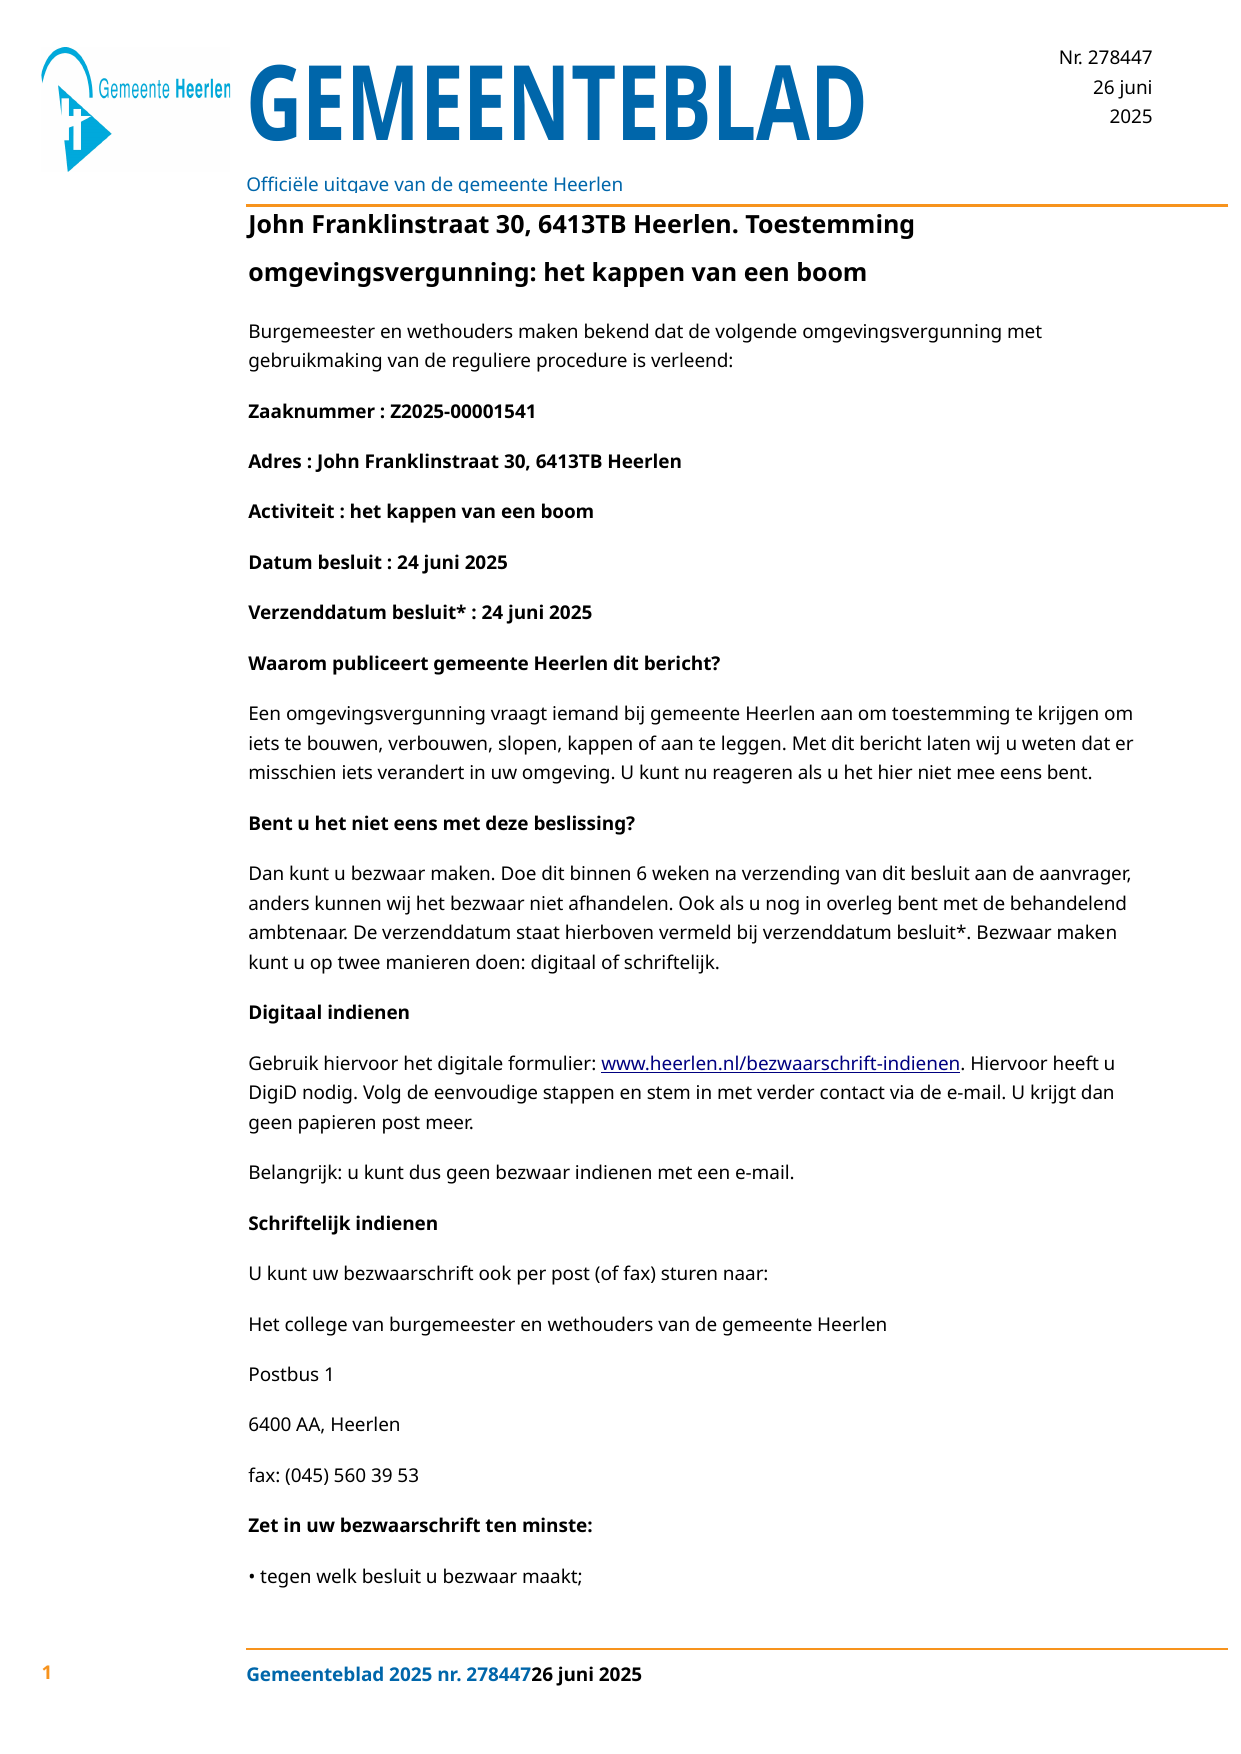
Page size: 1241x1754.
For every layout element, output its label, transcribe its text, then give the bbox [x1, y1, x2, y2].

text 6400 AA, Heerlen [248, 1412, 1152, 1437]
text Datum besluit : 24 juni 2025 [248, 549, 1152, 575]
text Waarom publiceert gemeente Heerlen dit bericht? [248, 650, 1152, 676]
text Schriftelijk indienen [248, 1210, 1152, 1236]
text • tegen welk besluit u bezwaar maakt; [248, 1563, 1152, 1589]
text Bent u het niet eens met deze beslissing? [248, 810, 1152, 836]
text Zaaknummer : Z2025-00001541 [248, 398, 1152, 424]
text Digitaal indienen [248, 999, 1152, 1025]
text U kunt uw bezwaarschrift ook per post (of fax) sturen naar: [248, 1260, 1152, 1286]
text Burgemeester en wethouders maken bekend dat de volgende omgevingsvergunning met gebruikmaking van de reguliere procedure is verleend: [248, 318, 1152, 373]
text Zet in uw bezwaarschrift ten minste: [248, 1512, 1152, 1538]
text Het college van burgemeester en wethouders van de gemeente Heerlen [248, 1311, 1152, 1337]
picture [41, 47, 59, 70]
text Belangrijk: u kunt dus geen bezwaar indienen met een e-mail. [248, 1159, 1152, 1185]
text John Franklinstraat 30, 6413TB Heerlen. Toestemming omgevingsvergunning: het kappen van een boom [248, 207, 1152, 288]
text fax: (045) 560 39 53 [248, 1462, 1152, 1488]
text Postbus 1 [248, 1361, 1152, 1387]
text Een omgevingsvergunning vraagt iemand bij gemeente Heerlen aan om toestemming te krijgen om iets te bouwen, verbouwen, slopen, kappen of aan te leggen. Met dit bericht laten wij u weten dat er misschien iets verandert in uw omgeving. U kunt nu reageren als u het hier niet mee eens bent. [248, 700, 1152, 785]
picture [41, 47, 231, 172]
text Verzenddatum besluit* : 24 juni 2025 [248, 599, 1152, 625]
text Gebruik hiervoor het digitale formulier: www.heerlen.nl/bezwaarschrift-indienen. Hiervoor heeft u DigiD nodig. Volg de eenvoudige stappen en stem in met verder contact via de e-mail. U krijgt dan geen papieren post meer. [248, 1050, 1152, 1135]
text Activiteit : het kappen van een boom [248, 499, 1152, 524]
text Adres : John Franklinstraat 30, 6413TB Heerlen [248, 448, 1152, 474]
text Dan kunt u bezwaar maken. Doe dit binnen 6 weken na verzending van dit besluit aan de aanvrager, anders kunnen wij het bezwaar niet afhandelen. Ook als u nog in overleg bent met de behandelend ambtenaar. De verzenddatum staat hierboven vermeld bij verzenddatum besluit*. Bezwaar maken kunt u op twee manieren doen: digitaal of schriftelijk. [248, 860, 1152, 975]
